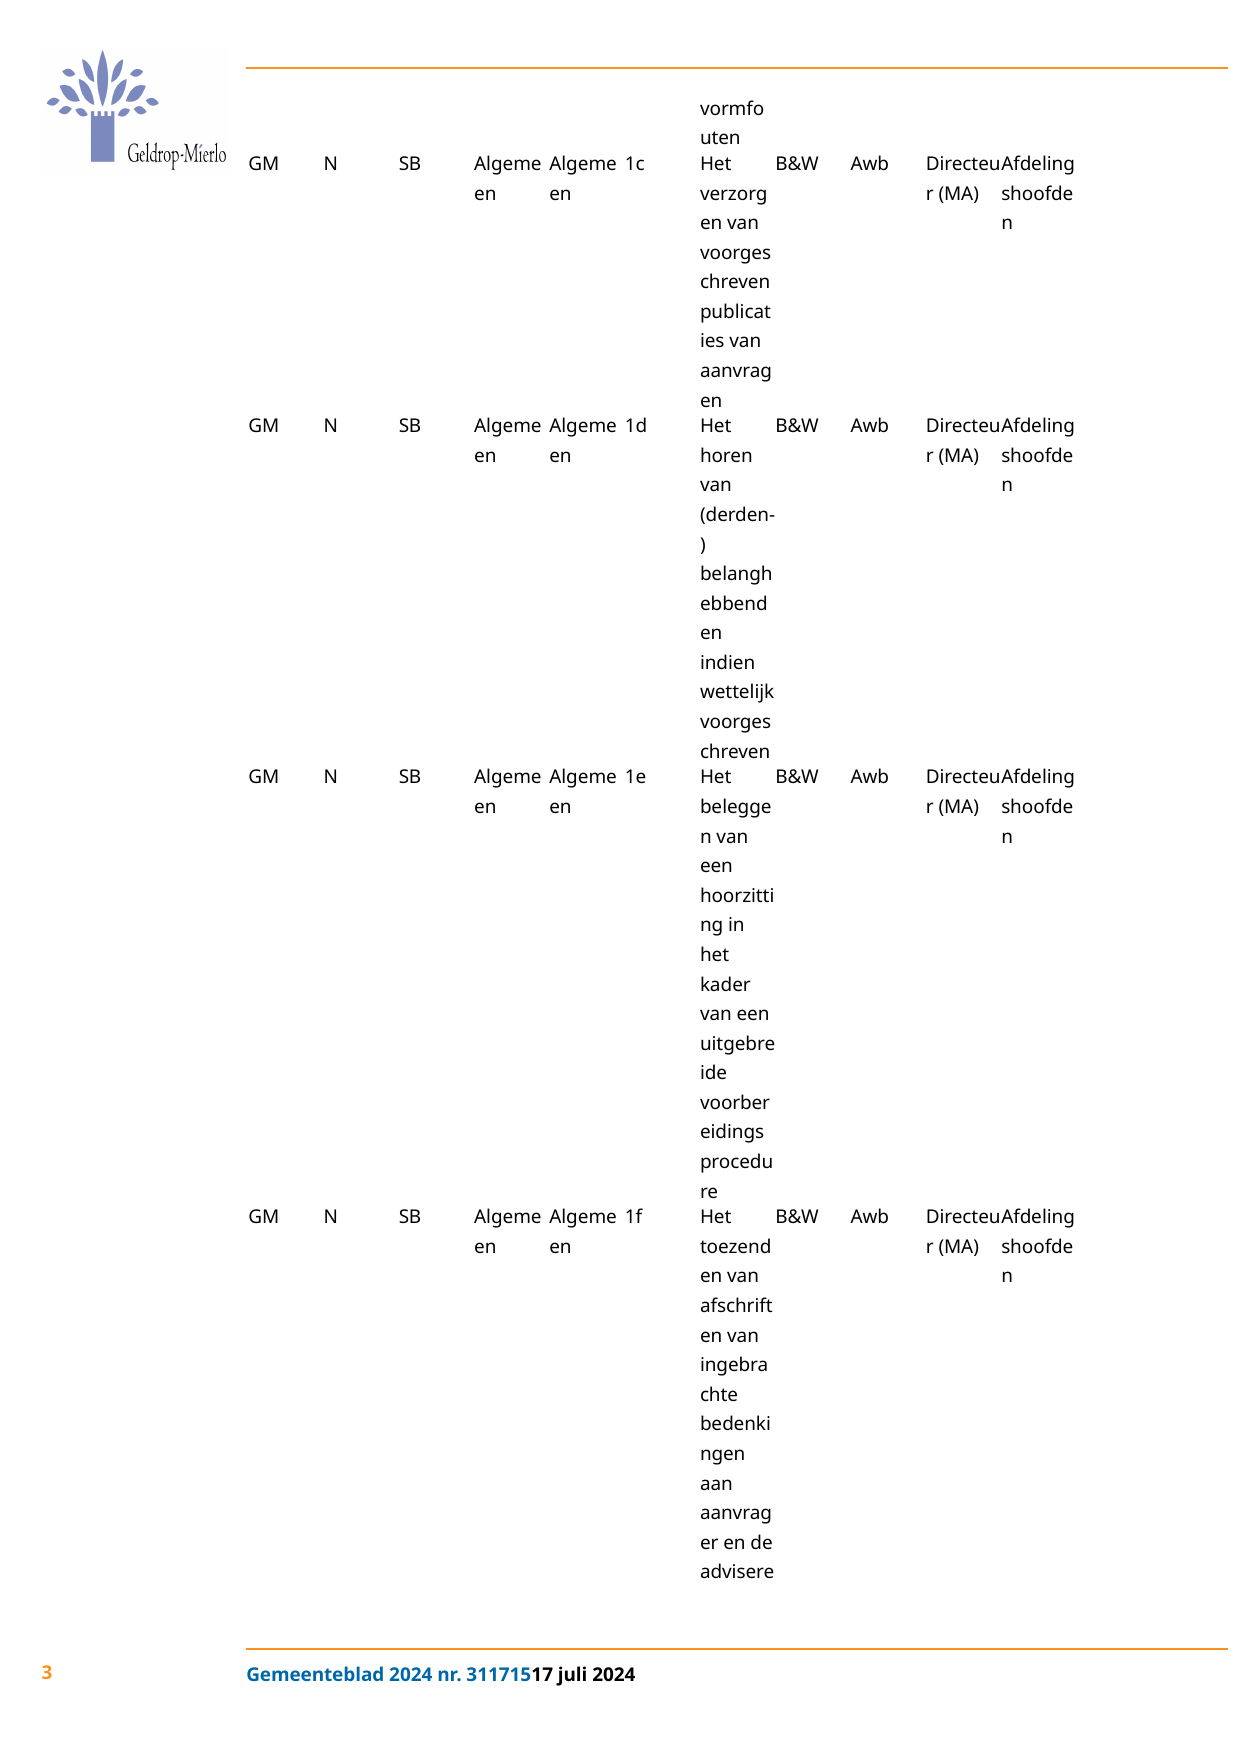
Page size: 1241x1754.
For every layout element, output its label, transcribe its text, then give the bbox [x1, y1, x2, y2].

table_cell [474, 95, 549, 150]
table_cell B&W [775, 413, 850, 764]
table_cell N [323, 150, 398, 412]
table_cell Afdelingshoofden [1001, 764, 1076, 1203]
table_cell Awb [850, 150, 926, 412]
table_cell [248, 95, 323, 150]
table_cell GM [248, 150, 323, 412]
picture [41, 47, 231, 172]
table_cell GM [248, 764, 323, 1203]
table_cell Het toezenden van afschriften van ingebrachte bedenkingen aan aanvrager en de advisere [700, 1204, 775, 1584]
table_cell Algemeen [474, 1204, 549, 1584]
table_cell N [323, 764, 398, 1203]
table_cell vormfouten [700, 95, 775, 150]
table_cell Afdelingshoofden [1001, 1204, 1076, 1584]
table_cell Algemeen [474, 150, 549, 412]
table_cell Algemeen [474, 764, 549, 1203]
table_cell [1076, 95, 1152, 150]
table_cell GM [248, 1204, 323, 1584]
table_cell [549, 95, 624, 150]
table_cell Het beleggen van een hoorzitting in het kader van een uitgebreide voorbereidingsprocedure [700, 764, 775, 1203]
table_cell Awb [850, 1204, 926, 1584]
table_cell Algemeen [549, 1204, 624, 1584]
table_cell [1076, 1204, 1152, 1584]
table_cell SB [399, 1204, 474, 1584]
table_cell B&W [775, 150, 850, 412]
table_cell [399, 95, 474, 150]
table_cell Afdelingshoofden [1001, 150, 1076, 412]
table_cell [323, 95, 398, 150]
table_cell Het horen van (derden-) belanghebbenden indien wettelijk voorgeschreven [700, 413, 775, 764]
table_cell SB [399, 150, 474, 412]
table_cell Awb [850, 413, 926, 764]
table_cell Directeur (MA) [926, 764, 1001, 1203]
table_cell N [323, 1204, 398, 1584]
table_cell Algemeen [549, 413, 624, 764]
table_cell GM [248, 413, 323, 764]
table_cell Algemeen [549, 150, 624, 412]
table_cell [850, 95, 926, 150]
table_cell [1076, 764, 1152, 1203]
table_cell B&W [775, 764, 850, 1203]
table_cell Awb [850, 764, 926, 1203]
table_cell 1e [625, 764, 700, 1203]
table_cell [1076, 150, 1152, 412]
table_cell [625, 95, 700, 150]
table_cell SB [399, 413, 474, 764]
table_cell SB [399, 764, 474, 1203]
table_cell B&W [775, 1204, 850, 1584]
table_cell 1d [625, 413, 700, 764]
table_cell Afdelingshoofden [1001, 413, 1076, 764]
table_cell 1c [625, 150, 700, 412]
table_cell Algemeen [474, 413, 549, 764]
table_cell [1001, 95, 1076, 150]
table_cell 1f [625, 1204, 700, 1584]
table_cell Algemeen [549, 764, 624, 1203]
table_cell Het verzorgen van voorgeschreven publicaties van aanvragen [700, 150, 775, 412]
table_cell [1076, 413, 1152, 764]
table_cell [926, 95, 1001, 150]
table_cell Directeur (MA) [926, 413, 1001, 764]
table_cell Directeur (MA) [926, 1204, 1001, 1584]
table_cell N [323, 413, 398, 764]
table_cell Directeur (MA) [926, 150, 1001, 412]
table_cell [775, 95, 850, 150]
